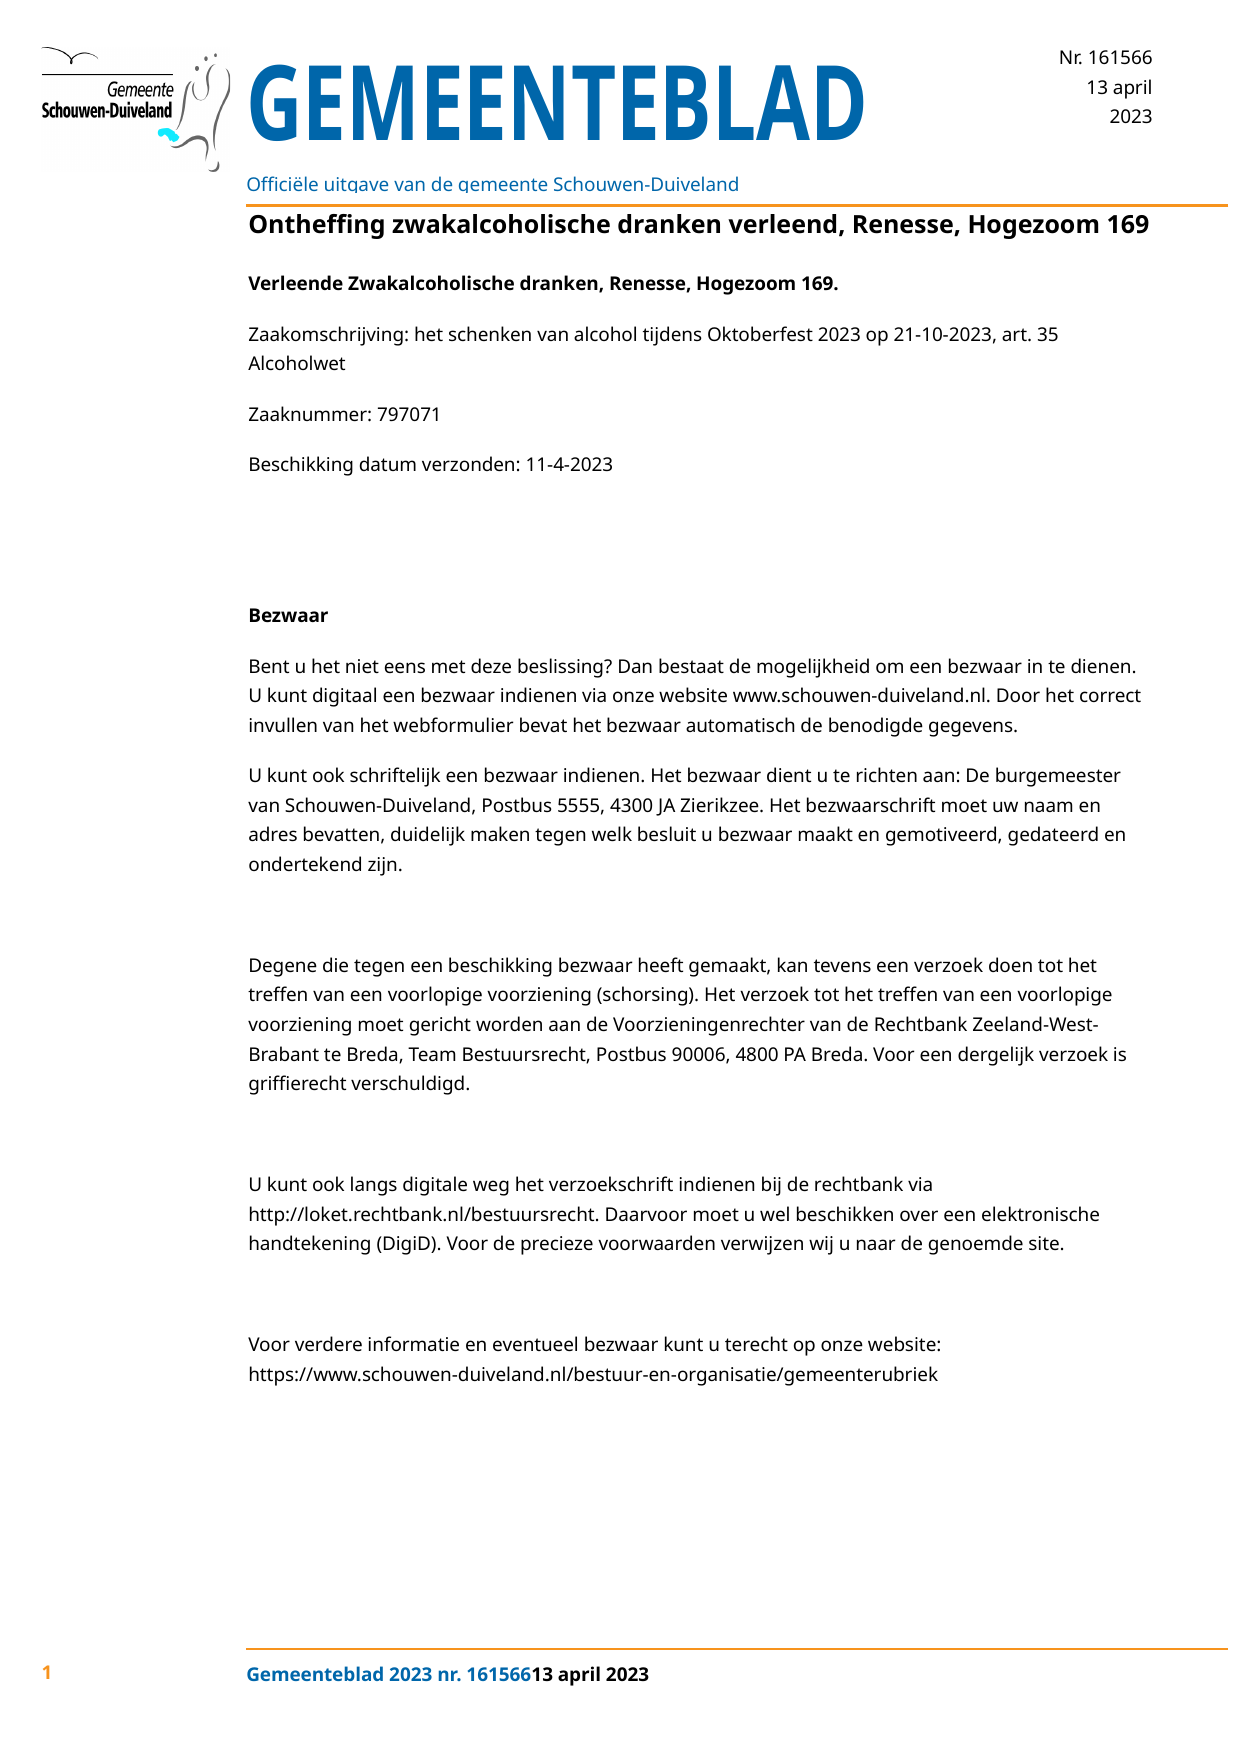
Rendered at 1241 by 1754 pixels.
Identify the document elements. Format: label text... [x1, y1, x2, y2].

picture [41, 47, 231, 172]
text Degene die tegen een beschikking bezwaar heeft gemaakt, kan tevens een verzoek doen tot het treffen van een voorlopige voorziening (schorsing). Het verzoek tot het treffen van een voorlopige voorziening moet gericht worden aan de Voorzieningenrechter van de Rechtbank Zeeland-West-Brabant te Breda, Team Bestuursrecht, Postbus 90006, 4800 PA Breda. Voor een dergelijk verzoek is griffierecht verschuldigd. [248, 952, 1152, 1096]
text Zaaknummer: 797071 [248, 401, 1152, 426]
text Bezwaar [248, 602, 1152, 628]
text Beschikking datum verzonden: 11-4-2023 [248, 451, 1152, 477]
text Bent u het niet eens met deze beslissing? Dan bestaat de mogelijkheid om een bezwaar in te dienen. U kunt digitaal een bezwaar indienen via onze website www.schouwen-duiveland.nl. Door het correct invullen van het webformulier bevat het bezwaar automatisch de benodigde gegevens. [248, 653, 1152, 738]
text Zaakomschrijving: het schenken van alcohol tijdens Oktoberfest 2023 op 21-10-2023, art. 35 Alcoholwet [248, 321, 1152, 376]
text Verleende Zwakalcoholische dranken, Renesse, Hogezoom 169. [248, 270, 1152, 296]
text Ontheffing zwakalcoholische dranken verleend, Renesse, Hogezoom 169 [248, 207, 1152, 241]
text Voor verdere informatie en eventueel bezwaar kunt u terecht op onze website: https://www.schouwen-duiveland.nl/bestuur-en-organisatie/gemeenterubriek [248, 1331, 1152, 1386]
text U kunt ook langs digitale weg het verzoekschrift indienen bij de rechtbank via http://loket.rechtbank.nl/bestuursrecht. Daarvoor moet u wel beschikken over een elektronische handtekening (DigiD). Voor de precieze voorwaarden verwijzen wij u naar de genoemde site. [248, 1171, 1152, 1256]
text U kunt ook schriftelijk een bezwaar indienen. Het bezwaar dient u te richten aan: De burgemeester van Schouwen-Duiveland, Postbus 5555, 4300 JA Zierikzee. Het bezwaarschrift moet uw naam en adres bevatten, duidelijk maken tegen welk besluit u bezwaar maakt en gemotiveerd, gedateerd en ondertekend zijn. [248, 762, 1152, 877]
